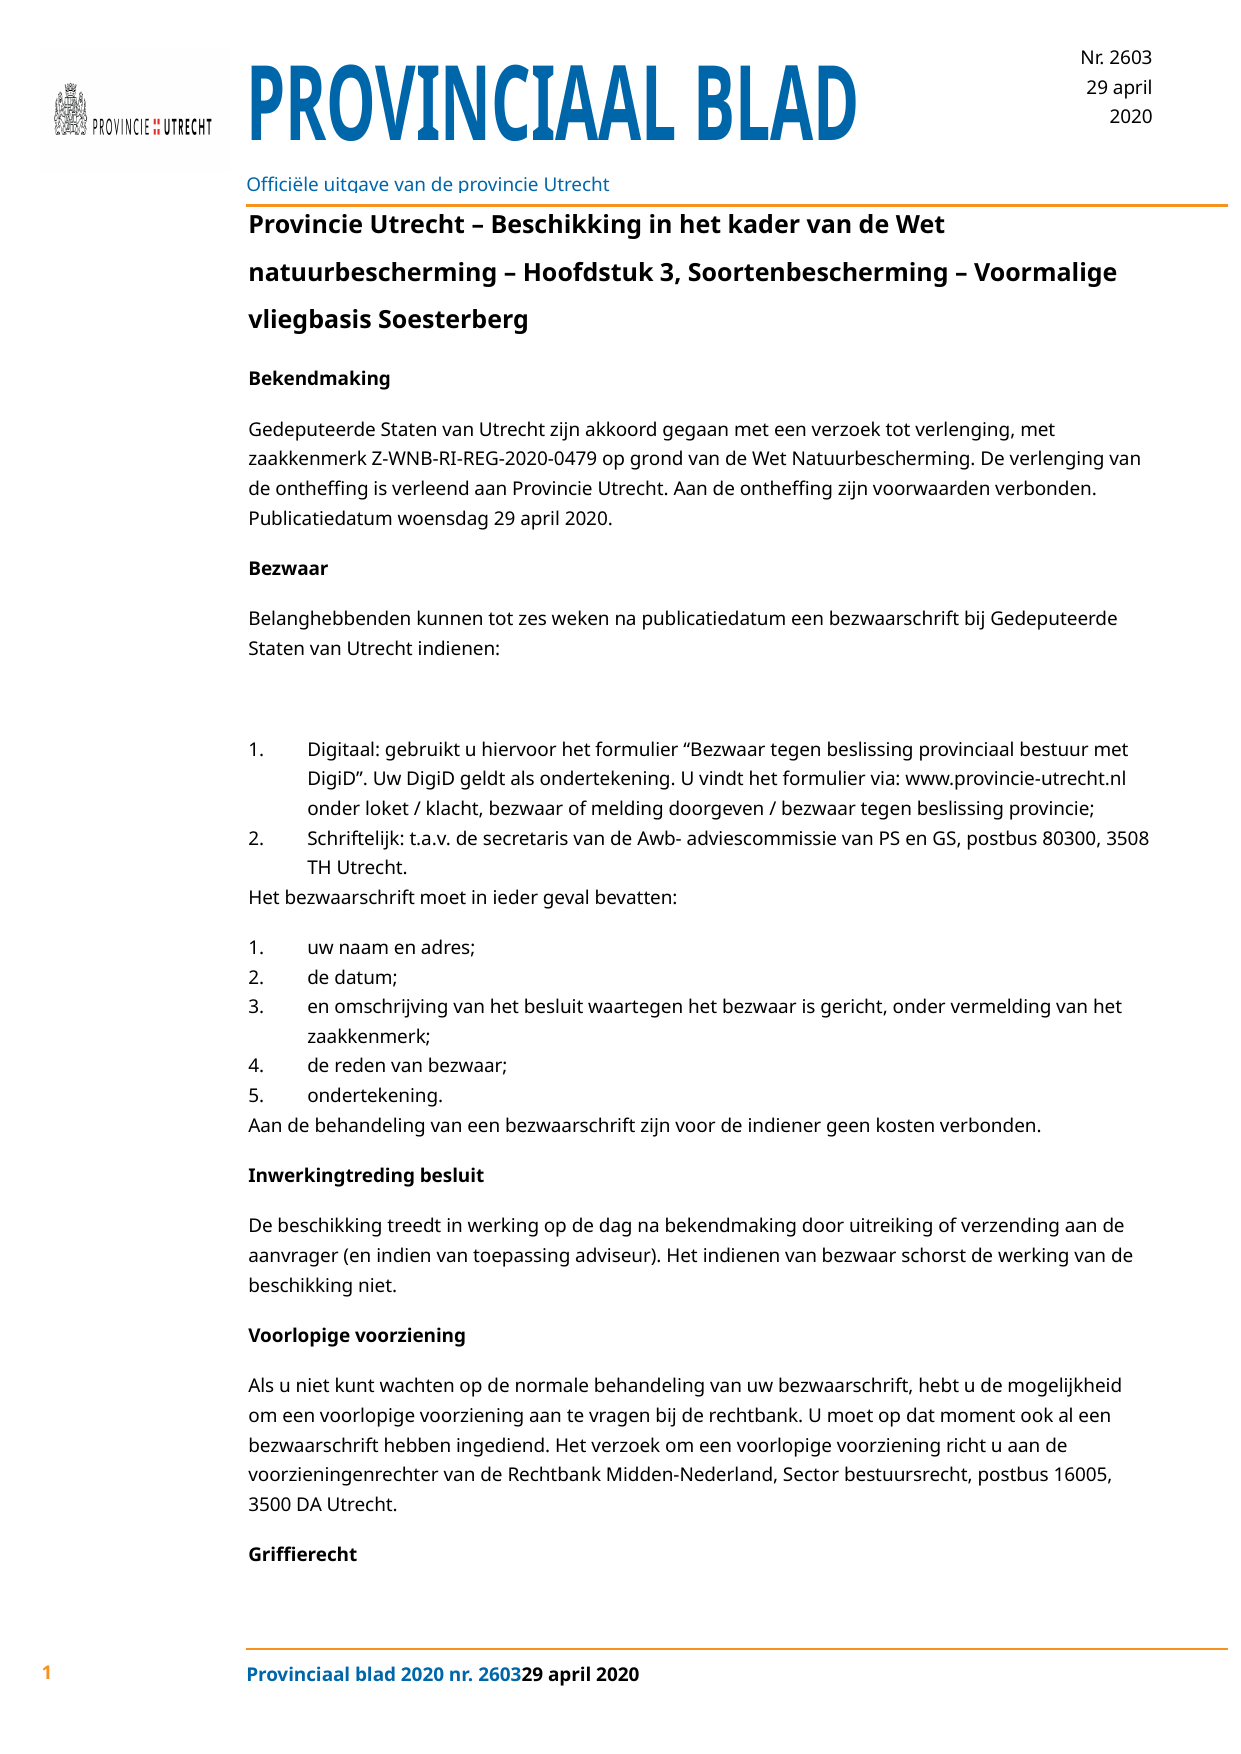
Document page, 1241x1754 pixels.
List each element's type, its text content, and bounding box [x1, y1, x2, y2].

list en omschrijving van het besluit waartegen het bezwaar is gericht, onder vermelding van het zaakkenmerk; [248, 993, 1152, 1049]
text Aan de behandeling van een bezwaarschrift zijn voor de indiener geen kosten verbonden. [248, 1112, 1152, 1137]
text Als u niet kunt wachten op de normale behandeling van uw bezwaarschrift, hebt u de mogelijkheid om een voorlopige voorziening aan te vragen bij de rechtbank. U moet op dat moment ook al een bezwaarschrift hebben ingediend. Het verzoek om een voorlopige voorziening richt u aan de voorzieningenrechter van de Rechtbank Midden-Nederland, Sector bestuursrecht, postbus 16005, 3500 DA Utrecht. [248, 1373, 1152, 1517]
list uw naam en adres; [248, 934, 1152, 960]
text Bezwaar [248, 555, 1152, 581]
list Digitaal: gebruikt u hiervoor het formulier “Bezwaar tegen beslissing provinciaal bestuur met DigiD”. Uw DigiD geldt als ondertekening. U vindt het formulier via: www.provincie-utrecht.nl onder loket / klacht, bezwaar of melding doorgeven / bezwaar tegen beslissing provincie; [248, 736, 1152, 821]
picture [41, 47, 231, 172]
text Het bezwaarschrift moet in ieder geval bevatten: [248, 884, 1152, 909]
text Bekendmaking [248, 366, 1152, 391]
text Provincie Utrecht – Beschikking in het kader van de Wet natuurbescherming – Hoofdstuk 3, Soortenbescherming – Voormalige vliegbasis Soesterberg [248, 207, 1152, 336]
text Belanghebbenden kunnen tot zes weken na publicatiedatum een bezwaarschrift bij Gedeputeerde Staten van Utrecht indienen: [248, 606, 1152, 661]
list de reden van bezwaar; [248, 1053, 1152, 1078]
text De beschikking treedt in werking op de dag na bekendmaking door uitreiking of verzending aan de aanvrager (en indien van toepassing adviseur). Het indienen van bezwaar schorst de werking van de beschikking niet. [248, 1213, 1152, 1297]
text Voorlopige voorziening [248, 1322, 1152, 1348]
text Gedeputeerde Staten van Utrecht zijn akkoord gegaan met een verzoek tot verlenging, met zaakkenmerk Z-WNB-RI-REG-2020-0479 op grond van de Wet Natuurbescherming. De verlenging van de ontheffing is verleend aan Provincie Utrecht. Aan de ontheffing zijn voorwaarden verbonden. Publicatiedatum woensdag 29 april 2020. [248, 416, 1152, 530]
list Schriftelijk: t.a.v. de secretaris van de Awb- adviescommissie van PS en GS, postbus 80300, 3508 TH Utrecht. [248, 825, 1152, 880]
list de datum; [248, 964, 1152, 989]
list ondertekening. [248, 1082, 1152, 1108]
text Griffierecht [248, 1541, 1152, 1567]
text Inwerkingtreding besluit [248, 1162, 1152, 1188]
